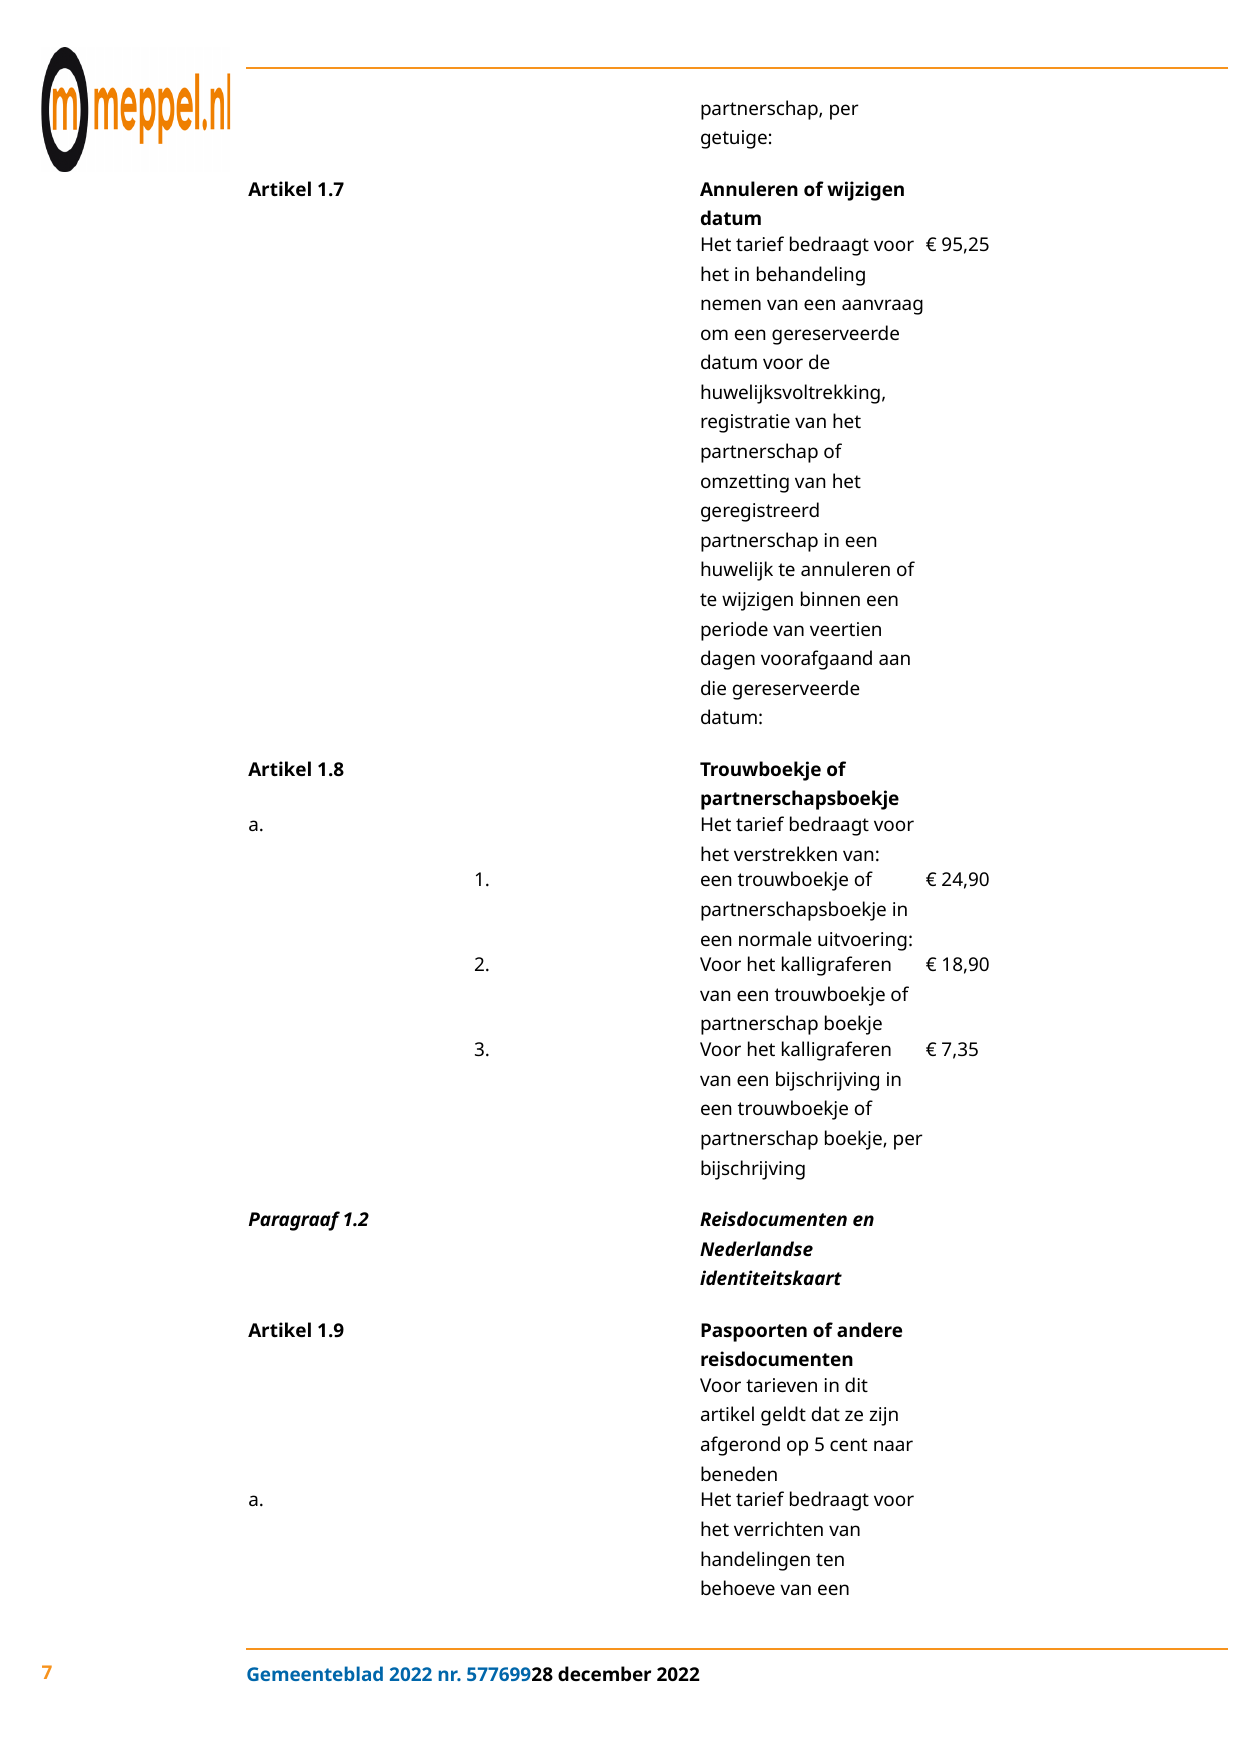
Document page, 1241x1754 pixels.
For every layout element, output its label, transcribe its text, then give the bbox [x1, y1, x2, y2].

table_cell [474, 176, 700, 231]
table_cell een trouwboekje of partnerschapsboekje in een normale uitvoering: [700, 867, 926, 951]
table_cell 3. [474, 1036, 700, 1180]
table_cell [474, 756, 700, 811]
table_cell Trouwboekje of partnerschapsboekje [700, 756, 926, 811]
table_cell 1. [474, 867, 700, 951]
table_cell [474, 1291, 700, 1317]
picture [41, 47, 231, 172]
table_cell Annuleren of wijzigen datum [700, 176, 926, 231]
table_cell [700, 730, 926, 756]
table_cell [926, 1180, 1152, 1206]
table_cell [926, 1206, 1152, 1291]
table_cell [926, 95, 1152, 150]
table_cell [926, 811, 1152, 867]
table_cell [474, 95, 700, 150]
table_cell [248, 1291, 474, 1317]
table_cell [474, 1372, 700, 1487]
table_cell € 7,35 [926, 1036, 1152, 1180]
table_cell [474, 1317, 700, 1372]
table_cell € 18,90 [926, 951, 1152, 1036]
table_cell [700, 150, 926, 176]
table_cell [248, 95, 474, 150]
table_cell Voor het kalligraferen van een trouwboekje of partnerschap boekje [700, 951, 926, 1036]
table_cell 2. [474, 951, 700, 1036]
table_cell [248, 1372, 474, 1487]
table_cell Artikel 1.9 [248, 1317, 474, 1372]
table_cell [700, 1180, 926, 1206]
table_cell Artikel 1.8 [248, 756, 474, 811]
table_cell [248, 730, 474, 756]
table_cell partnerschap, per getuige: [700, 95, 926, 150]
table_cell [926, 1372, 1152, 1487]
table_cell [700, 1291, 926, 1317]
table_cell [248, 231, 474, 730]
table_cell € 95,25 [926, 231, 1152, 730]
table_cell [474, 231, 700, 730]
table_cell Het tarief bedraagt voor het in behandeling nemen van een aanvraag om een gereserveerde datum voor de huwelijksvoltrekking, registratie van het partnerschap of omzetting van het geregistreerd partnerschap in een huwelijk te annuleren of te wijzigen binnen een periode van veertien dagen voorafgaand aan die gereserveerde datum: [700, 231, 926, 730]
table_cell [474, 1180, 700, 1206]
table_cell Paragraaf 1.2 [248, 1206, 474, 1291]
table_cell [248, 150, 474, 176]
table_cell [474, 1206, 700, 1291]
table_cell [248, 951, 474, 1036]
table_cell [926, 756, 1152, 811]
table_cell Voor het kalligraferen van een bijschrijving in een trouwboekje of partnerschap boekje, per bijschrijving [700, 1036, 926, 1180]
table_cell [248, 867, 474, 951]
table_cell [926, 730, 1152, 756]
table_cell Artikel 1.7 [248, 176, 474, 231]
table_cell [926, 1291, 1152, 1317]
table_cell € 24,90 [926, 867, 1152, 951]
table_cell [248, 1036, 474, 1180]
table_cell [926, 176, 1152, 231]
table_cell Paspoorten of andere reisdocumenten [700, 1317, 926, 1372]
table_cell Reisdocumenten en Nederlandse identiteitskaart [700, 1206, 926, 1291]
table_cell [474, 730, 700, 756]
table_cell [248, 1180, 474, 1206]
table_cell Het tarief bedraagt voor het verrichten van handelingen ten behoeve van een [700, 1487, 926, 1601]
table_cell Voor tarieven in dit artikel geldt dat ze zijn afgerond op 5 cent naar beneden [700, 1372, 926, 1487]
table_cell a. [248, 1487, 474, 1601]
table_cell [474, 1487, 700, 1601]
table_cell [926, 1487, 1152, 1601]
table_cell [474, 150, 700, 176]
table_cell [474, 811, 700, 867]
table_cell [926, 1317, 1152, 1372]
table_cell [926, 150, 1152, 176]
table_cell a. [248, 811, 474, 867]
table_cell Het tarief bedraagt voor het verstrekken van: [700, 811, 926, 867]
